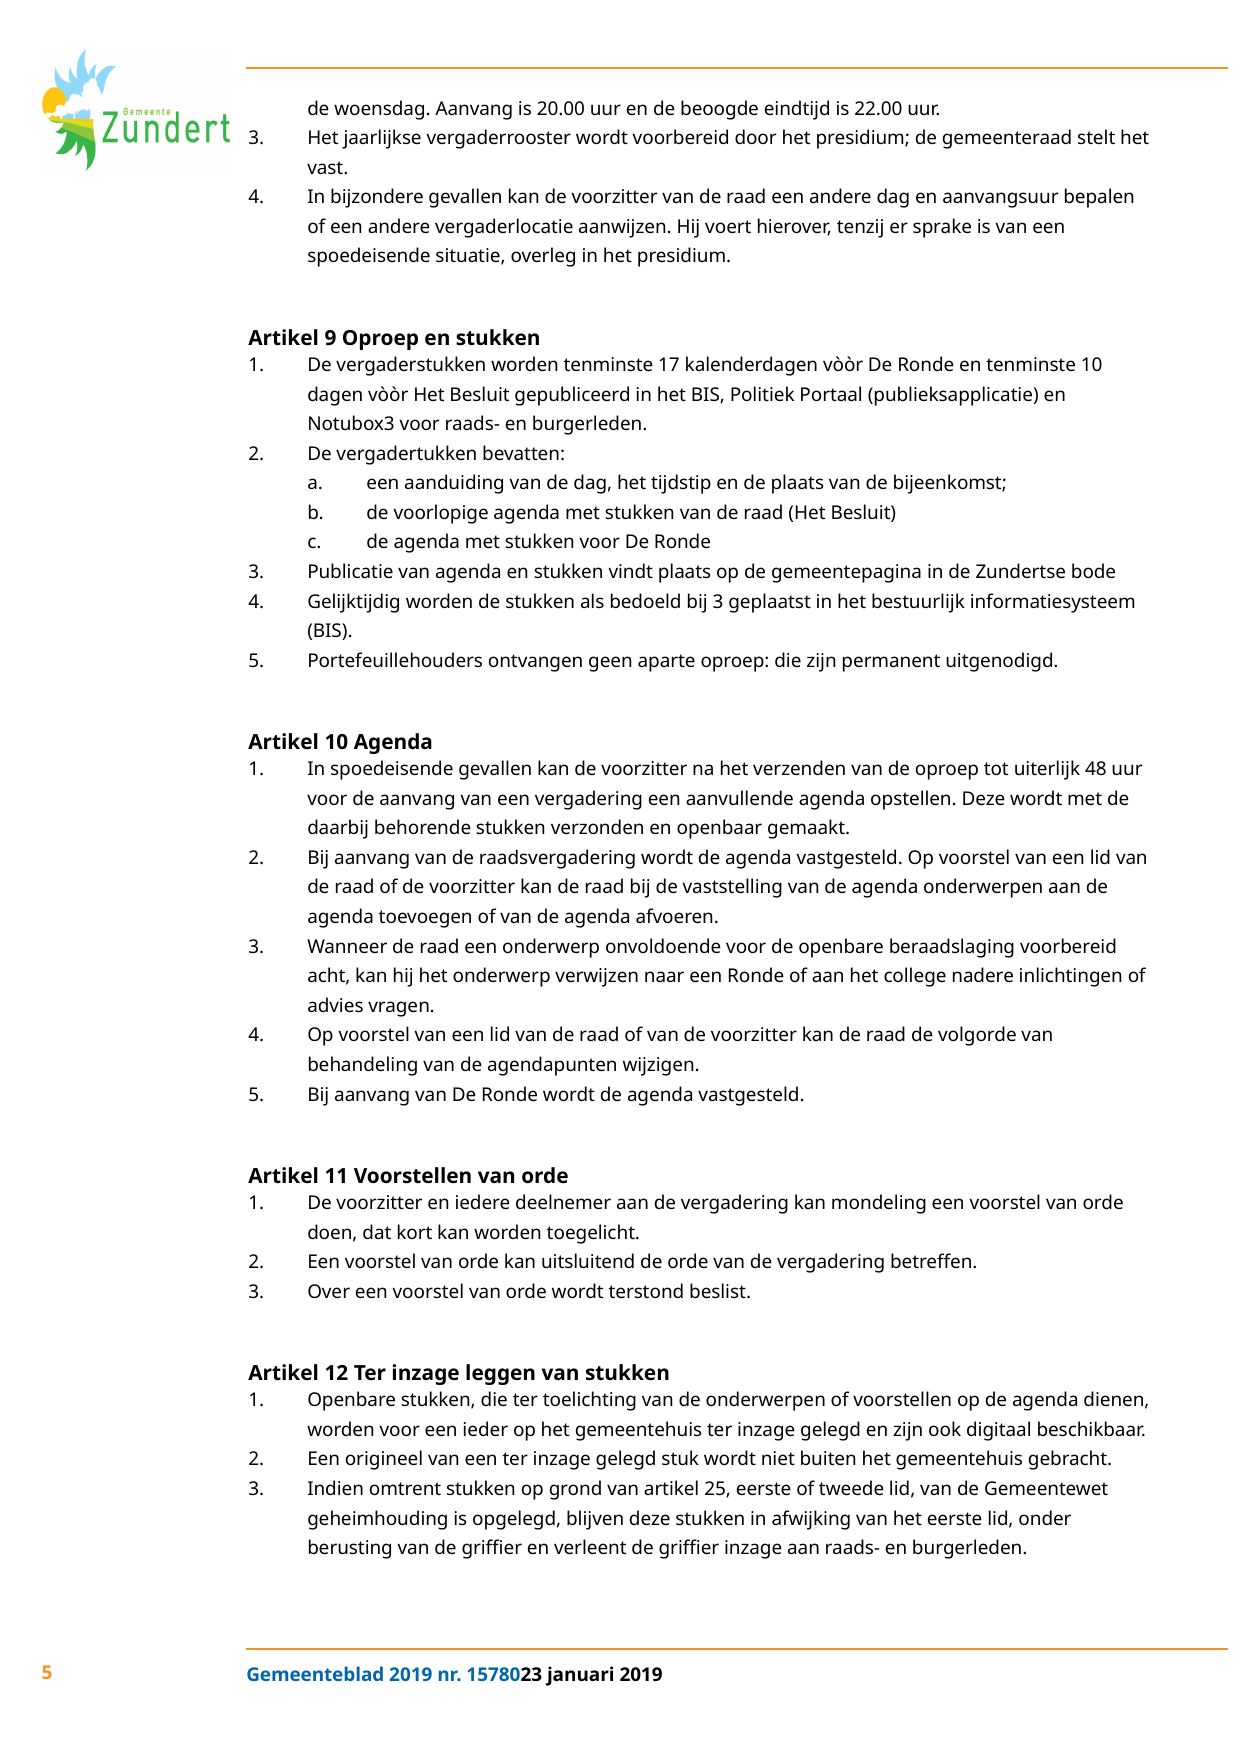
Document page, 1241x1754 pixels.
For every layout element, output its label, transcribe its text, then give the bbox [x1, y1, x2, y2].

list De vergaderstukken worden tenminste 17 kalenderdagen vòòr De Ronde en tenminste 10 dagen vòòr Het Besluit gepubliceerd in het BIS, Politiek Portaal (publieksapplicatie) en Notubox3 voor raads- en burgerleden. [248, 351, 1152, 436]
list Op voorstel van een lid van de raad of van de voorzitter kan de raad de volgorde van behandeling van de agendapunten wijzigen. [248, 1022, 1152, 1077]
list De voorzitter en iedere deelnemer aan de vergadering kan mondeling een voorstel van orde doen, dat kort kan worden toegelicht. [248, 1189, 1152, 1244]
list Bij aanvang van De Ronde wordt de agenda vastgesteld. [248, 1081, 1152, 1107]
list Portefeuillehouders ontvangen geen aparte oproep: die zijn permanent uitgenodigd. [248, 647, 1152, 673]
list Publicatie van agenda en stukken vindt plaats op de gemeentepagina in de Zundertse bode [248, 558, 1152, 584]
list de voorlopige agenda met stukken van de raad (Het Besluit) [307, 499, 1152, 525]
list de woensdag. Aanvang is 20.00 uur en de beoogde eindtijd is 22.00 uur. [248, 95, 1152, 121]
list Over een voorstel van orde wordt terstond beslist. [248, 1278, 1152, 1304]
text Artikel 9 Oproep en stukken [248, 323, 1152, 351]
list de agenda met stukken voor De Ronde [307, 529, 1152, 554]
list De vergadertukken bevatten: [248, 440, 1152, 466]
list Bij aanvang van de raadsvergadering wordt de agenda vastgesteld. Op voorstel van een lid van de raad of de voorzitter kan de raad bij de vaststelling van de agenda onderwerpen aan de agenda toevoegen of van de agenda afvoeren. [248, 844, 1152, 929]
list Het jaarlijkse vergaderrooster wordt voorbereid door het presidium; de gemeenteraad stelt het vast. [248, 124, 1152, 180]
text Artikel 10 Agenda [248, 727, 1152, 755]
list Een voorstel van orde kan uitsluitend de orde van de vergadering betreffen. [248, 1248, 1152, 1274]
list Openbare stukken, die ter toelichting van de onderwerpen of voorstellen op de agenda dienen, worden voor een ieder op het gemeentehuis ter inzage gelegd en zijn ook digitaal beschikbaar. [248, 1386, 1152, 1442]
text Artikel 12 Ter inzage leggen van stukken [248, 1358, 1152, 1386]
list In bijzondere gevallen kan de voorzitter van de raad een andere dag en aanvangsuur bepalen of een andere vergaderlocatie aanwijzen. Hij voert hierover, tenzij er sprake is van een spoedeisende situatie, overleg in het presidium. [248, 183, 1152, 268]
text Artikel 11 Voorstellen van orde [248, 1161, 1152, 1189]
picture [41, 47, 231, 172]
list een aanduiding van de dag, het tijdstip en de plaats van de bijeenkomst; [307, 469, 1152, 495]
list Gelijktijdig worden de stukken als bedoeld bij 3 geplaatst in het bestuurlijk informatiesysteem (BIS). [248, 588, 1152, 643]
list Een origineel van een ter inzage gelegd stuk wordt niet buiten het gemeentehuis gebracht. [248, 1446, 1152, 1471]
list Wanneer de raad een onderwerp onvoldoende voor de openbare beraadslaging voorbereid acht, kan hij het onderwerp verwijzen naar een Ronde of aan het college nadere inlichtingen of advies vragen. [248, 933, 1152, 1018]
list In spoedeisende gevallen kan de voorzitter na het verzenden van de oproep tot uiterlijk 48 uur voor de aanvang van een vergadering een aanvullende agenda opstellen. Deze wordt met de daarbij behorende stukken verzonden en openbaar gemaakt. [248, 755, 1152, 840]
list Indien omtrent stukken op grond van artikel 25, eerste of tweede lid, van de Gemeentewet geheimhouding is opgelegd, blijven deze stukken in afwijking van het eerste lid, onder berusting van de griffier en verleent de griffier inzage aan raads- en burgerleden. [248, 1475, 1152, 1560]
